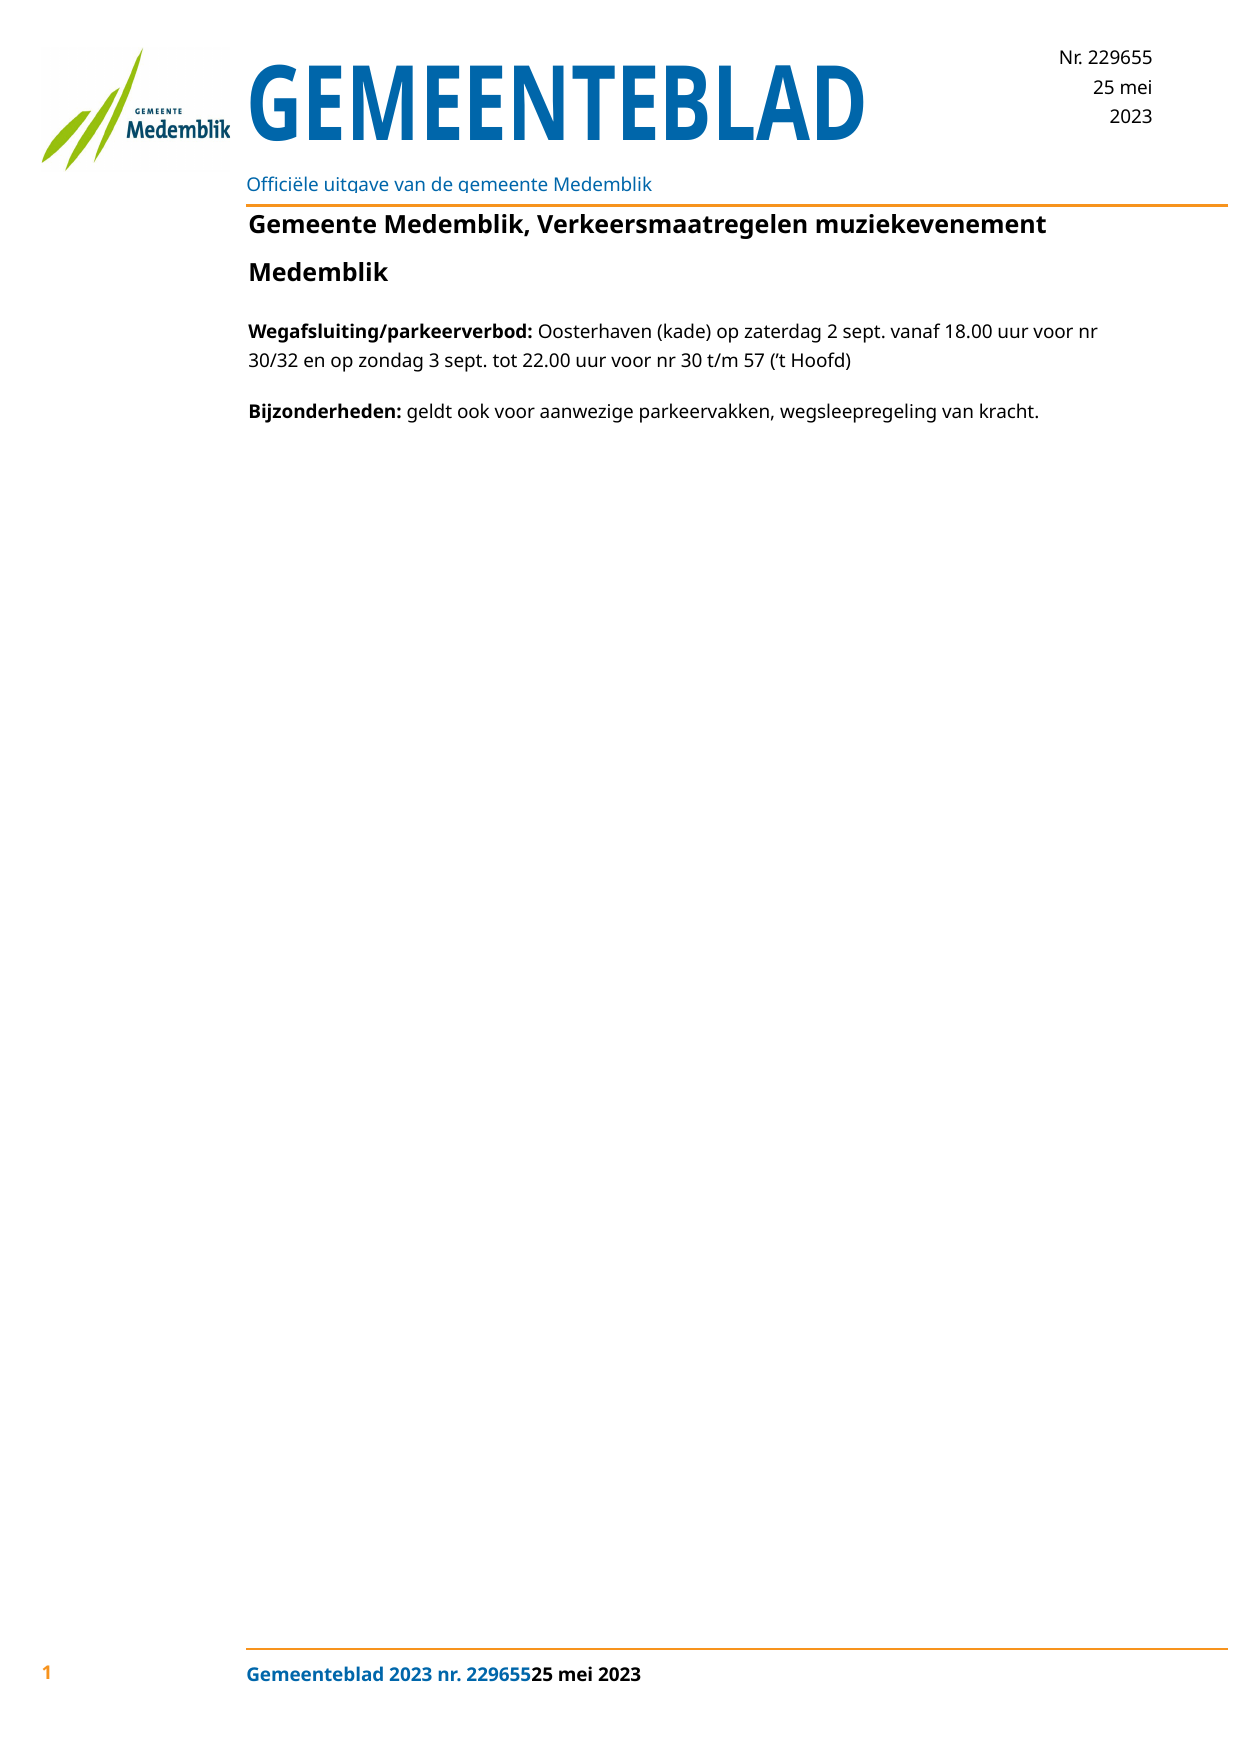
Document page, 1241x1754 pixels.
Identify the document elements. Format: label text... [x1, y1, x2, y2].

text Wegafsluiting/parkeerverbod: Oosterhaven (kade) op zaterdag 2 sept. vanaf 18.00 uur voor nr 30/32 en op zondag 3 sept. tot 22.00 uur voor nr 30 t/m 57 (’t Hoofd) [248, 318, 1152, 373]
text Gemeente Medemblik, Verkeersmaatregelen muziekevenement Medemblik [248, 207, 1152, 288]
text Bijzonderheden: geldt ook voor aanwezige parkeervakken, wegsleepregeling van kracht. [248, 398, 1152, 424]
picture [41, 47, 231, 172]
